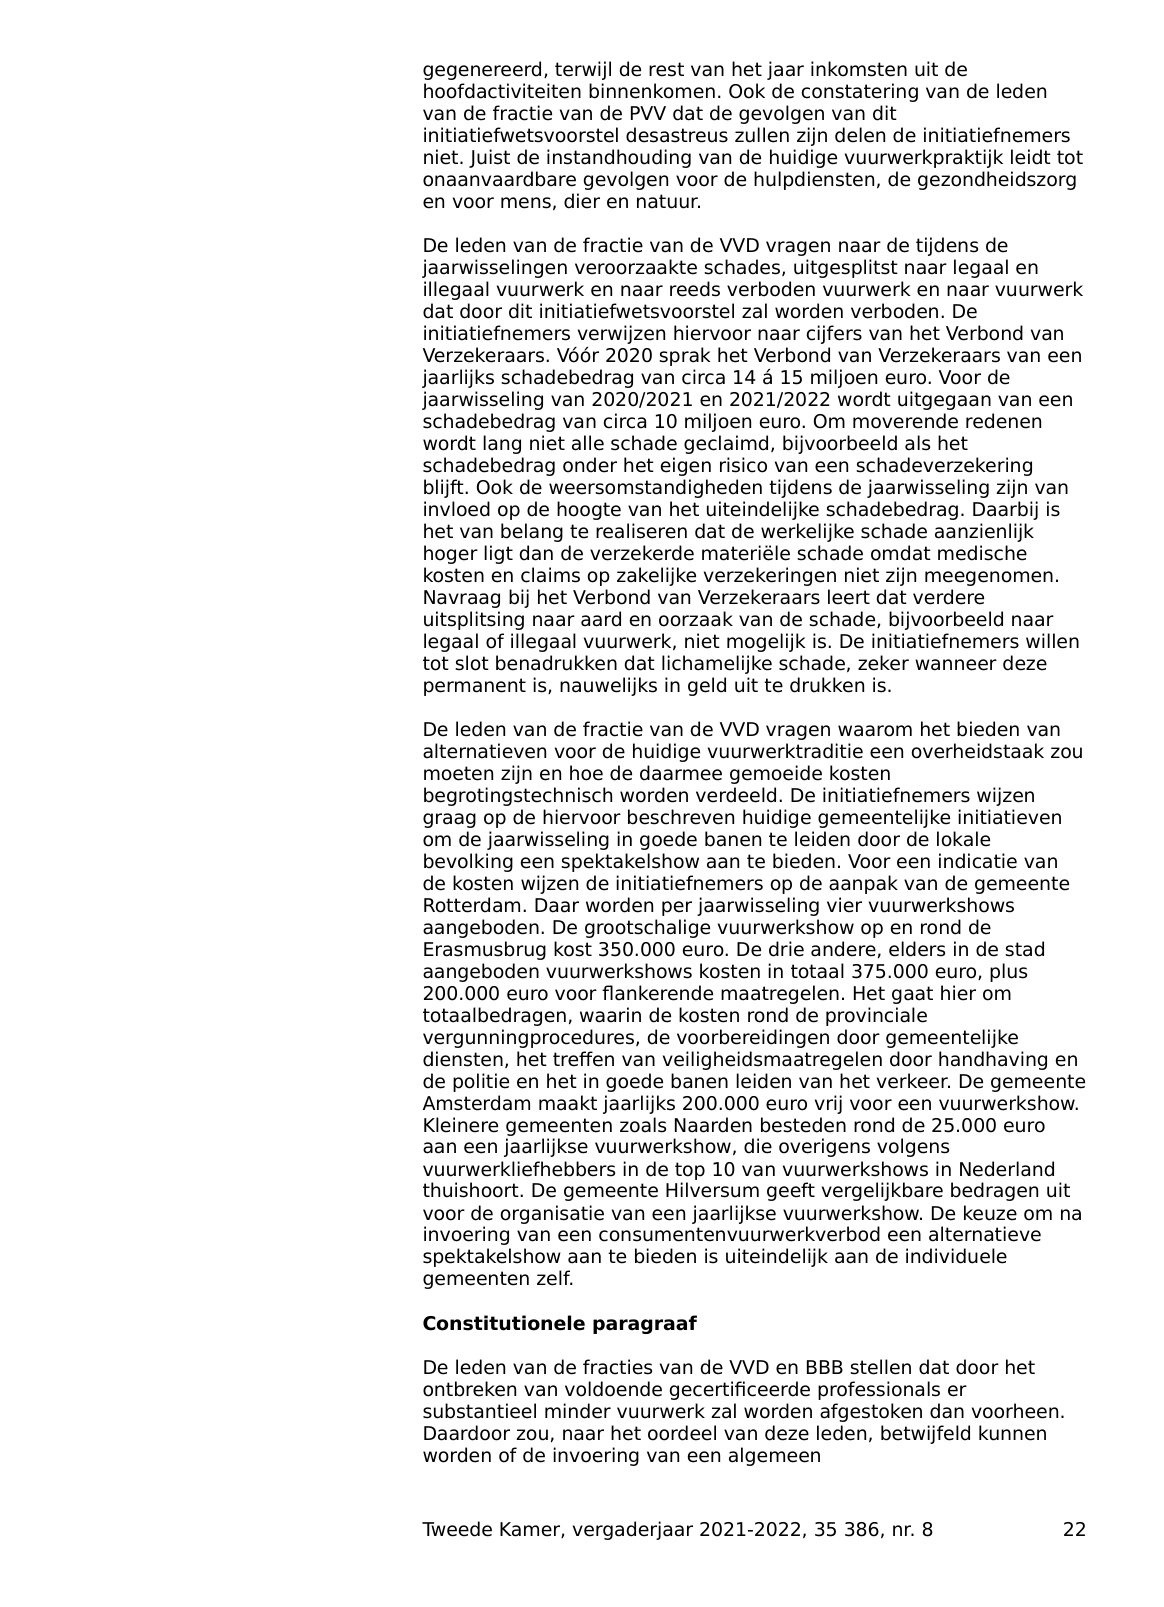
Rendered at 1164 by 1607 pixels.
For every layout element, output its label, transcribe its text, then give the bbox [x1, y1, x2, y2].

text gegenereerd, terwijl de rest van het jaar inkomsten uit de hoofdactiviteiten binnenkomen. Ook de constatering van de leden van de fractie van de PVV dat de gevolgen van dit initiatiefwetsvoorstel desastreus zullen zijn delen de initiatiefnemers niet. Juist de instandhouding van de huidige vuurwerkpraktijk leidt tot onaanvaardbare gevolgen voor de hulpdiensten, de gezondheidszorg en voor mens, dier en natuur. [422, 59, 1087, 213]
subtitle Constitutionele paragraaf [422, 1312, 1087, 1334]
text De leden van de fracties van de VVD en BBB stellen dat door het ontbreken van voldoende gecertificeerde professionals er substantieel minder vuurwerk zal worden afgestoken dan voorheen. Daardoor zou, naar het oordeel van deze leden, betwijfeld kunnen worden of de invoering van een algemeen [422, 1357, 1087, 1467]
text De leden van de fractie van de VVD vragen naar de tijdens de jaarwisselingen veroorzaakte schades, uitgesplitst naar legaal en illegaal vuurwerk en naar reeds verboden vuurwerk en naar vuurwerk dat door dit initiatiefwetsvoorstel zal worden verboden. De initiatiefnemers verwijzen hiervoor naar cijfers van het Verbond van Verzekeraars. Vóór 2020 sprak het Verbond van Verzekeraars van een jaarlijks schadebedrag van circa 14 á 15 miljoen euro. Voor de jaarwisseling van 2020/2021 en 2021/2022 wordt uitgegaan van een schadebedrag van circa 10 miljoen euro. Om moverende redenen wordt lang niet alle schade geclaimd, bijvoorbeeld als het schadebedrag onder het eigen risico van een schadeverzekering blijft. Ook de weersomstandigheden tijdens de jaarwisseling zijn van invloed op de hoogte van het uiteindelijke schadebedrag. Daarbij is het van belang te realiseren dat de werkelijke schade aanzienlijk hoger ligt dan de verzekerde materiële schade omdat medische kosten en claims op zakelijke verzekeringen niet zijn meegenomen. Navraag bij het Verbond van Verzekeraars leert dat verdere uitsplitsing naar aard en oorzaak van de schade, bijvoorbeeld naar legaal of illegaal vuurwerk, niet mogelijk is. De initiatiefnemers willen tot slot benadrukken dat lichamelijke schade, zeker wanneer deze permanent is, nauwelijks in geld uit te drukken is. [422, 235, 1087, 697]
text De leden van de fractie van de VVD vragen waarom het bieden van alternatieven voor de huidige vuurwerktraditie een overheidstaak zou moeten zijn en hoe de daarmee gemoeide kosten begrotingstechnisch worden verdeeld. De initiatiefnemers wijzen graag op de hiervoor beschreven huidige gemeentelijke initiatieven om de jaarwisseling in goede banen te leiden door de lokale bevolking een spektakelshow aan te bieden. Voor een indicatie van de kosten wijzen de initiatiefnemers op de aanpak van de gemeente Rotterdam. Daar worden per jaarwisseling vier vuurwerkshows aangeboden. De grootschalige vuurwerkshow op en rond de Erasmusbrug kost 350.000 euro. De drie andere, elders in de stad aangeboden vuurwerkshows kosten in totaal 375.000 euro, plus 200.000 euro voor flankerende maatregelen. Het gaat hier om totaalbedragen, waarin de kosten rond de provinciale vergunningprocedures, de voorbereidingen door gemeentelijke diensten, het treffen van veiligheidsmaatregelen door handhaving en de politie en het in goede banen leiden van het verkeer. De gemeente Amsterdam maakt jaarlijks 200.000 euro vrij voor een vuurwerkshow. Kleinere gemeenten zoals Naarden besteden rond de 25.000 euro aan een jaarlijkse vuurwerkshow, die overigens volgens vuurwerkliefhebbers in de top 10 van vuurwerkshows in Nederland thuishoort. De gemeente Hilversum geeft vergelijkbare bedragen uit voor de organisatie van een jaarlijkse vuurwerkshow. De keuze om na invoering van een consumentenvuurwerkverbod een alternatieve spektakelshow aan te bieden is uiteindelijk aan de individuele gemeenten zelf. [422, 719, 1087, 1290]
